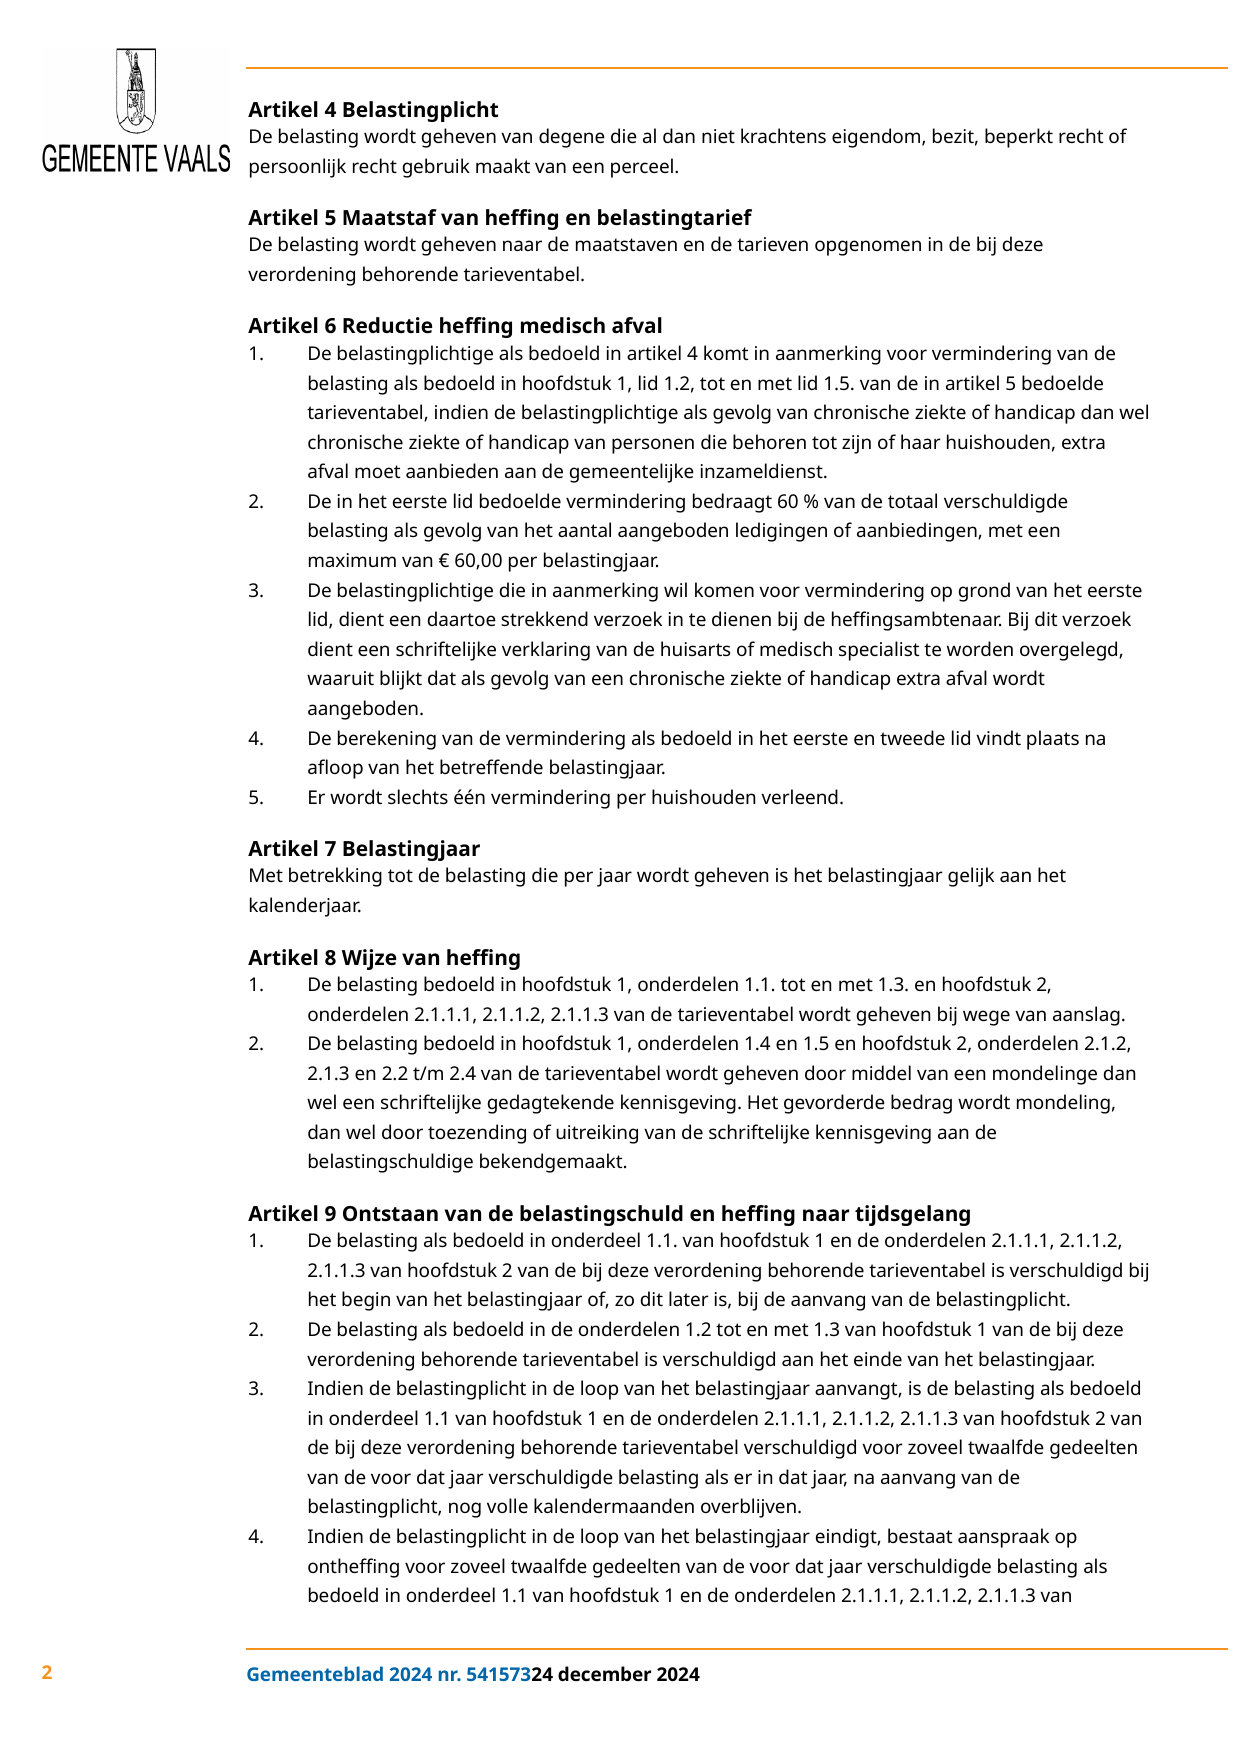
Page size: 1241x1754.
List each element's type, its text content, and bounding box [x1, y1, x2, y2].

text Artikel 5 Maatstaf van heffing en belastingtarief [248, 203, 1152, 232]
list De belastingplichtige als bedoeld in artikel 4 komt in aanmerking voor vermindering van de belasting als bedoeld in hoofdstuk 1, lid 1.2, tot en met lid 1.5. van de in artikel 5 bedoelde tarieventabel, indien de belastingplichtige als gevolg van chronische ziekte of handicap dan wel chronische ziekte of handicap van personen die behoren tot zijn of haar huishouden, extra afval moet aanbieden aan de gemeentelijke inzameldienst. [248, 340, 1152, 484]
text Artikel 8 Wijze van heffing [248, 943, 1152, 971]
list De belasting bedoeld in hoofdstuk 1, onderdelen 1.4 en 1.5 en hoofdstuk 2, onderdelen 2.1.2, 2.1.3 en 2.2 t/m 2.4 van de tarieventabel wordt geheven door middel van een mondelinge dan wel een schriftelijke gedagtekende kennisgeving. Het gevorderde bedrag wordt mondeling, dan wel door toezending of uitreiking van de schriftelijke kennisgeving aan de belastingschuldige bekendgemaakt. [248, 1030, 1152, 1174]
list De belasting als bedoeld in de onderdelen 1.2 tot en met 1.3 van hoofdstuk 1 van de bij deze verordening behorende tarieventabel is verschuldigd aan het einde van het belastingjaar. [248, 1316, 1152, 1372]
list De belastingplichtige die in aanmerking wil komen voor vermindering op grond van het eerste lid, dient een daartoe strekkend verzoek in te dienen bij de heffingsambtenaar. Bij dit verzoek dient een schriftelijke verklaring van de huisarts of medisch specialist te worden overgelegd, waaruit blijkt dat als gevolg van een chronische ziekte of handicap extra afval wordt aangeboden. [248, 577, 1152, 721]
text Artikel 9 Ontstaan van de belastingschuld en heffing naar tijdsgelang [248, 1199, 1152, 1227]
list Indien de belastingplicht in de loop van het belastingjaar eindigt, bestaat aanspraak op ontheffing voor zoveel twaalfde gedeelten van de voor dat jaar verschuldigde belasting als bedoeld in onderdeel 1.1 van hoofdstuk 1 en de onderdelen 2.1.1.1, 2.1.1.2, 2.1.1.3 van [248, 1523, 1152, 1608]
text Artikel 7 Belastingjaar [248, 834, 1152, 863]
list Er wordt slechts één vermindering per huishouden verleend. [248, 784, 1152, 809]
list De in het eerste lid bedoelde vermindering bedraagt 60 % van de totaal verschuldigde belasting als gevolg van het aantal aangeboden ledigingen of aanbiedingen, met een maximum van € 60,00 per belastingjaar. [248, 488, 1152, 573]
text Met betrekking tot de belasting die per jaar wordt geheven is het belastingjaar gelijk aan het kalenderjaar. [248, 863, 1152, 918]
picture [41, 47, 231, 172]
list De berekening van de vermindering als bedoeld in het eerste en tweede lid vindt plaats na afloop van het betreffende belastingjaar. [248, 725, 1152, 780]
list De belasting als bedoeld in onderdeel 1.1. van hoofdstuk 1 en de onderdelen 2.1.1.1, 2.1.1.2, 2.1.1.3 van hoofdstuk 2 van de bij deze verordening behorende tarieventabel is verschuldigd bij het begin van het belastingjaar of, zo dit later is, bij de aanvang van de belastingplicht. [248, 1227, 1152, 1312]
list Indien de belastingplicht in de loop van het belastingjaar aanvangt, is de belasting als bedoeld in onderdeel 1.1 van hoofdstuk 1 en de onderdelen 2.1.1.1, 2.1.1.2, 2.1.1.3 van hoofdstuk 2 van de bij deze verordening behorende tarieventabel verschuldigd voor zoveel twaalfde gedeelten van de voor dat jaar verschuldigde belasting als er in dat jaar, na aanvang van de belastingplicht, nog volle kalendermaanden overblijven. [248, 1375, 1152, 1519]
text Artikel 4 Belastingplicht [248, 95, 1152, 123]
text De belasting wordt geheven van degene die al dan niet krachtens eigendom, bezit, beperkt recht of persoonlijk recht gebruik maakt van een perceel. [248, 123, 1152, 178]
text De belasting wordt geheven naar de maatstaven en de tarieven opgenomen in de bij deze verordening behorende tarieventabel. [248, 232, 1152, 287]
text Artikel 6 Reductie heffing medisch afval [248, 312, 1152, 340]
list De belasting bedoeld in hoofdstuk 1, onderdelen 1.1. tot en met 1.3. en hoofdstuk 2, onderdelen 2.1.1.1, 2.1.1.2, 2.1.1.3 van de tarieventabel wordt geheven bij wege van aanslag. [248, 971, 1152, 1026]
